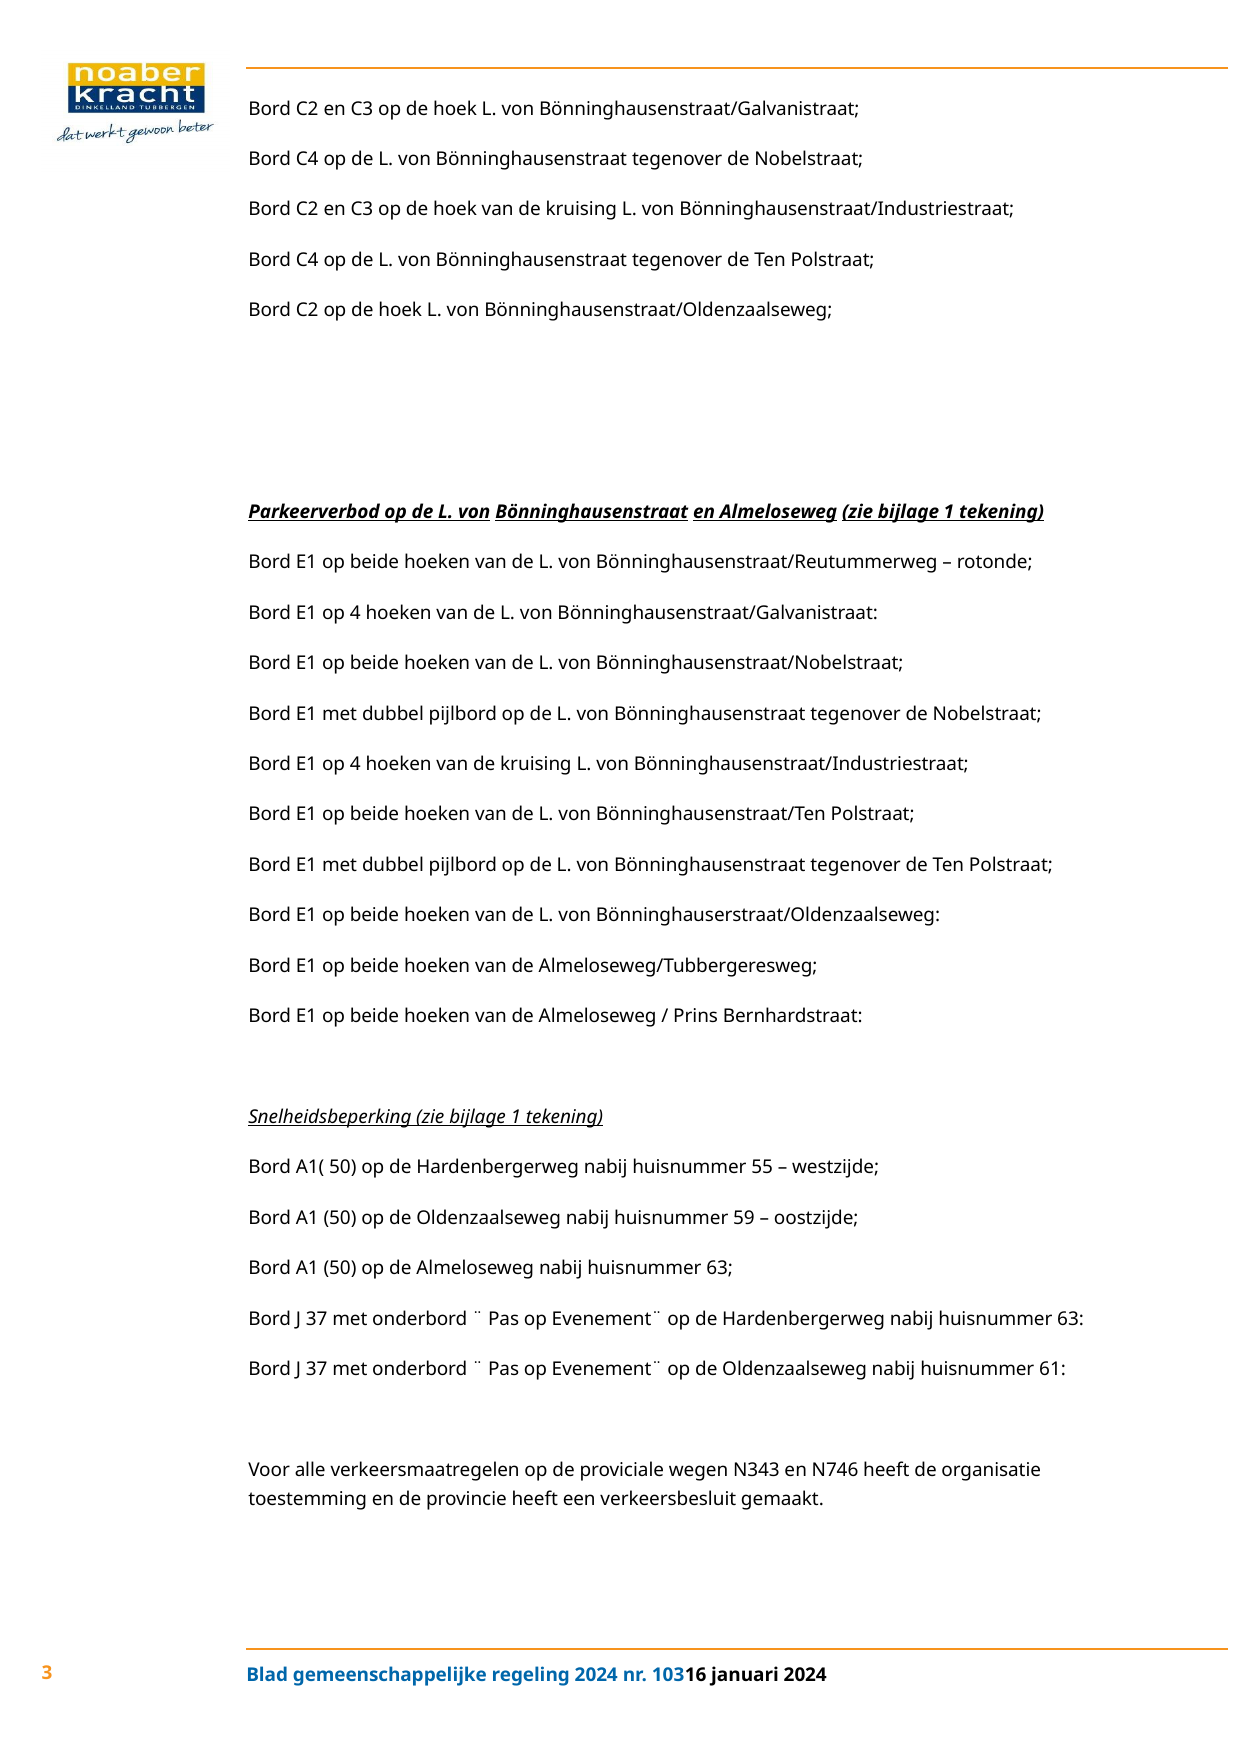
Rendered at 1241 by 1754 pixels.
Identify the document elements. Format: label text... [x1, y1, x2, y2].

text Bord E1 op beide hoeken van de L. von Bönninghausenstraat/Nobelstraat; [248, 649, 1152, 675]
text Voor alle verkeersmaatregelen op de proviciale wegen N343 en N746 heeft de organisatie toestemming en de provincie heeft een verkeersbesluit gemaakt. [248, 1456, 1152, 1511]
text Bord E1 op beide hoeken van de L. von Bönninghauserstraat/Oldenzaalseweg: [248, 901, 1152, 927]
text Bord C2 op de hoek L. von Bönninghausenstraat/Oldenzaalseweg; [248, 296, 1152, 322]
text Bord E1 op beide hoeken van de Almeloseweg/Tubbergeresweg; [248, 952, 1152, 978]
text Bord A1 (50) op de Almeloseweg nabij huisnummer 63; [248, 1254, 1152, 1280]
text Bord A1( 50) op de Hardenbergerweg nabij huisnummer 55 – westzijde; [248, 1153, 1152, 1179]
text Bord E1 op 4 hoeken van de L. von Bönninghausenstraat/Galvanistraat: [248, 599, 1152, 625]
text Bord J 37 met onderbord ¨ Pas op Evenement¨ op de Hardenbergerweg nabij huisnummer 63: [248, 1305, 1152, 1331]
text Bord E1 op beide hoeken van de L. von Bönninghausenstraat/Ten Polstraat; [248, 801, 1152, 826]
text Bord E1 op beide hoeken van de L. von Bönninghausenstraat/Reutummerweg – rotonde; [248, 548, 1152, 574]
text Bord E1 op beide hoeken van de Almeloseweg / Prins Bernhardstraat: [248, 1002, 1152, 1028]
text Bord E1 met dubbel pijlbord op de L. von Bönninghausenstraat tegenover de Nobelstraat; [248, 700, 1152, 726]
text Bord A1 (50) op de Oldenzaalseweg nabij huisnummer 59 – oostzijde; [248, 1204, 1152, 1230]
text Bord C2 en C3 op de hoek L. von Bönninghausenstraat/Galvanistraat; [248, 95, 1152, 121]
text Bord J 37 met onderbord ¨ Pas op Evenement¨ op de Oldenzaalseweg nabij huisnummer 61: [248, 1355, 1152, 1381]
text Parkeerverbod op de L. von Bönninghausenstraat en Almeloseweg (zie bijlage 1 tekening) [248, 498, 1152, 524]
text Bord E1 met dubbel pijlbord op de L. von Bönninghausenstraat tegenover de Ten Polstraat; [248, 851, 1152, 877]
text Bord C4 op de L. von Bönninghausenstraat tegenover de Ten Polstraat; [248, 246, 1152, 272]
text Bord C4 op de L. von Bönninghausenstraat tegenover de Nobelstraat; [248, 145, 1152, 171]
text Snelheidsbeperking (zie bijlage 1 tekening) [248, 1103, 1152, 1129]
picture [41, 47, 231, 172]
text Bord C2 en C3 op de hoek van de kruising L. von Bönninghausenstraat/Industriestraat; [248, 196, 1152, 221]
text Bord E1 op 4 hoeken van de kruising L. von Bönninghausenstraat/Industriestraat; [248, 750, 1152, 776]
